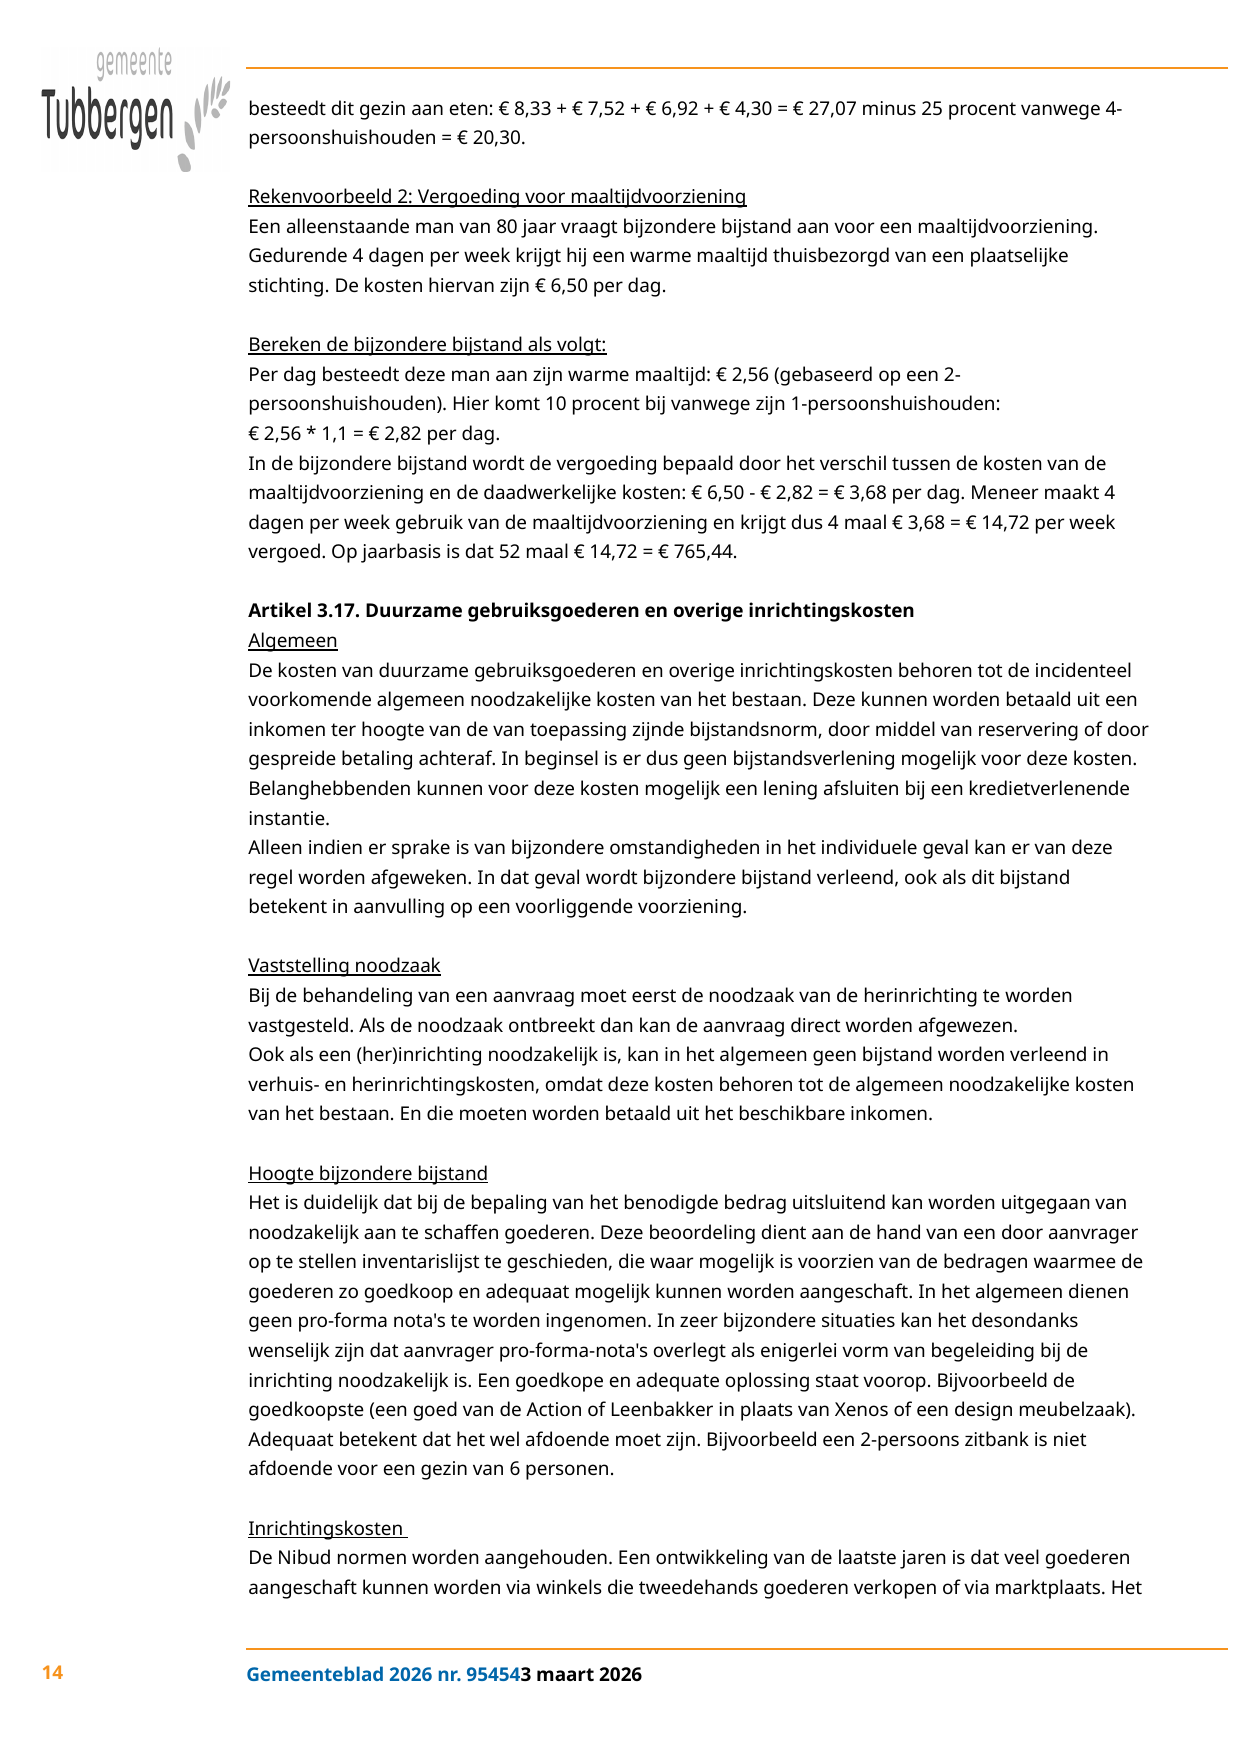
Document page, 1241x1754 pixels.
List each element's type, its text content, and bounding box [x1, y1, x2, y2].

text Een alleenstaande man van 80 jaar vraagt bijzondere bijstand aan voor een maaltijdvoorziening. Gedurende 4 dagen per week krijgt hij een warme maaltijd thuisbezorgd van een plaatselijke stichting. De kosten hiervan zijn € 6,50 per dag. [248, 213, 1152, 298]
text besteedt dit gezin aan eten: € 8,33 + € 7,52 + € 6,92 + € 4,30 = € 27,07 minus 25 procent vanwege 4-persoonshuishouden = € 20,30. [248, 95, 1152, 150]
text Hoogte bijzondere bijstand [248, 1160, 1152, 1186]
text Alleen indien er sprake is van bijzondere omstandigheden in het individuele geval kan er van deze regel worden afgeweken. In dat geval wordt bijzondere bijstand verleend, ook als dit bijstand betekent in aanvulling op een voorliggende voorziening. [248, 834, 1152, 919]
text Artikel 3.17. Duurzame gebruiksgoederen en overige inrichtingskosten [248, 598, 1152, 623]
text € 2,56 * 1,1 = € 2,82 per dag. [248, 420, 1152, 446]
picture [41, 47, 231, 172]
text Het is duidelijk dat bij de bepaling van het benodigde bedrag uitsluitend kan worden uitgegaan van noodzakelijk aan te schaffen goederen. Deze beoordeling dient aan de hand van een door aanvrager op te stellen inventarislijst te geschieden, die waar mogelijk is voorzien van de bedragen waarmee de goederen zo goedkoop en adequaat mogelijk kunnen worden aangeschaft. In het algemeen dienen geen pro-forma nota's te worden ingenomen. In zeer bijzondere situaties kan het desondanks wenselijk zijn dat aanvrager pro-forma-nota's overlegt als enigerlei vorm van begeleiding bij de inrichting noodzakelijk is. Een goedkope en adequate oplossing staat voorop. Bijvoorbeeld de goedkoopste (een goed van de Action of Leenbakker in plaats van Xenos of een design meubelzaak). Adequaat betekent dat het wel afdoende moet zijn. Bijvoorbeeld een 2-persoons zitbank is niet afdoende voor een gezin van 6 personen. [248, 1189, 1152, 1481]
text Per dag besteedt deze man aan zijn warme maaltijd: € 2,56 (gebaseerd op een 2-persoonshuishouden). Hier komt 10 procent bij vanwege zijn 1-persoonshuishouden: [248, 361, 1152, 416]
text De kosten van duurzame gebruiksgoederen en overige inrichtingskosten behoren tot de incidenteel voorkomende algemeen noodzakelijke kosten van het bestaan. Deze kunnen worden betaald uit een inkomen ter hoogte van de van toepassing zijnde bijstandsnorm, door middel van reservering of door gespreide betaling achteraf. In beginsel is er dus geen bijstandsverlening mogelijk voor deze kosten. Belanghebbenden kunnen voor deze kosten mogelijk een lening afsluiten bij een kredietverlenende instantie. [248, 657, 1152, 831]
text Inrichtingskosten [248, 1515, 1152, 1541]
text Bereken de bijzondere bijstand als volgt: [248, 331, 1152, 357]
text Bij de behandeling van een aanvraag moet eerst de noodzaak van de herinrichting te worden vastgesteld. Als de noodzaak ontbreekt dan kan de aanvraag direct worden afgewezen. [248, 982, 1152, 1038]
text In de bijzondere bijstand wordt de vergoeding bepaald door het verschil tussen de kosten van de maaltijdvoorziening en de daadwerkelijke kosten: € 6,50 - € 2,82 = € 3,68 per dag. Meneer maakt 4 dagen per week gebruik van de maaltijdvoorziening en krijgt dus 4 maal € 3,68 = € 14,72 per week vergoed. Op jaarbasis is dat 52 maal € 14,72 = € 765,44. [248, 450, 1152, 564]
text Vaststelling noodzaak [248, 953, 1152, 978]
text Ook als een (her)inrichting noodzakelijk is, kan in het algemeen geen bijstand worden verleend in verhuis- en herinrichtingskosten, omdat deze kosten behoren tot de algemeen noodzakelijke kosten van het bestaan. En die moeten worden betaald uit het beschikbare inkomen. [248, 1041, 1152, 1126]
text Algemeen [248, 627, 1152, 653]
text De Nibud normen worden aangehouden. Een ontwikkeling van de laatste jaren is dat veel goederen aangeschaft kunnen worden via winkels die tweedehands goederen verkopen of via marktplaats. Het [248, 1544, 1152, 1600]
text Rekenvoorbeeld 2: Vergoeding voor maaltijdvoorziening [248, 183, 1152, 209]
